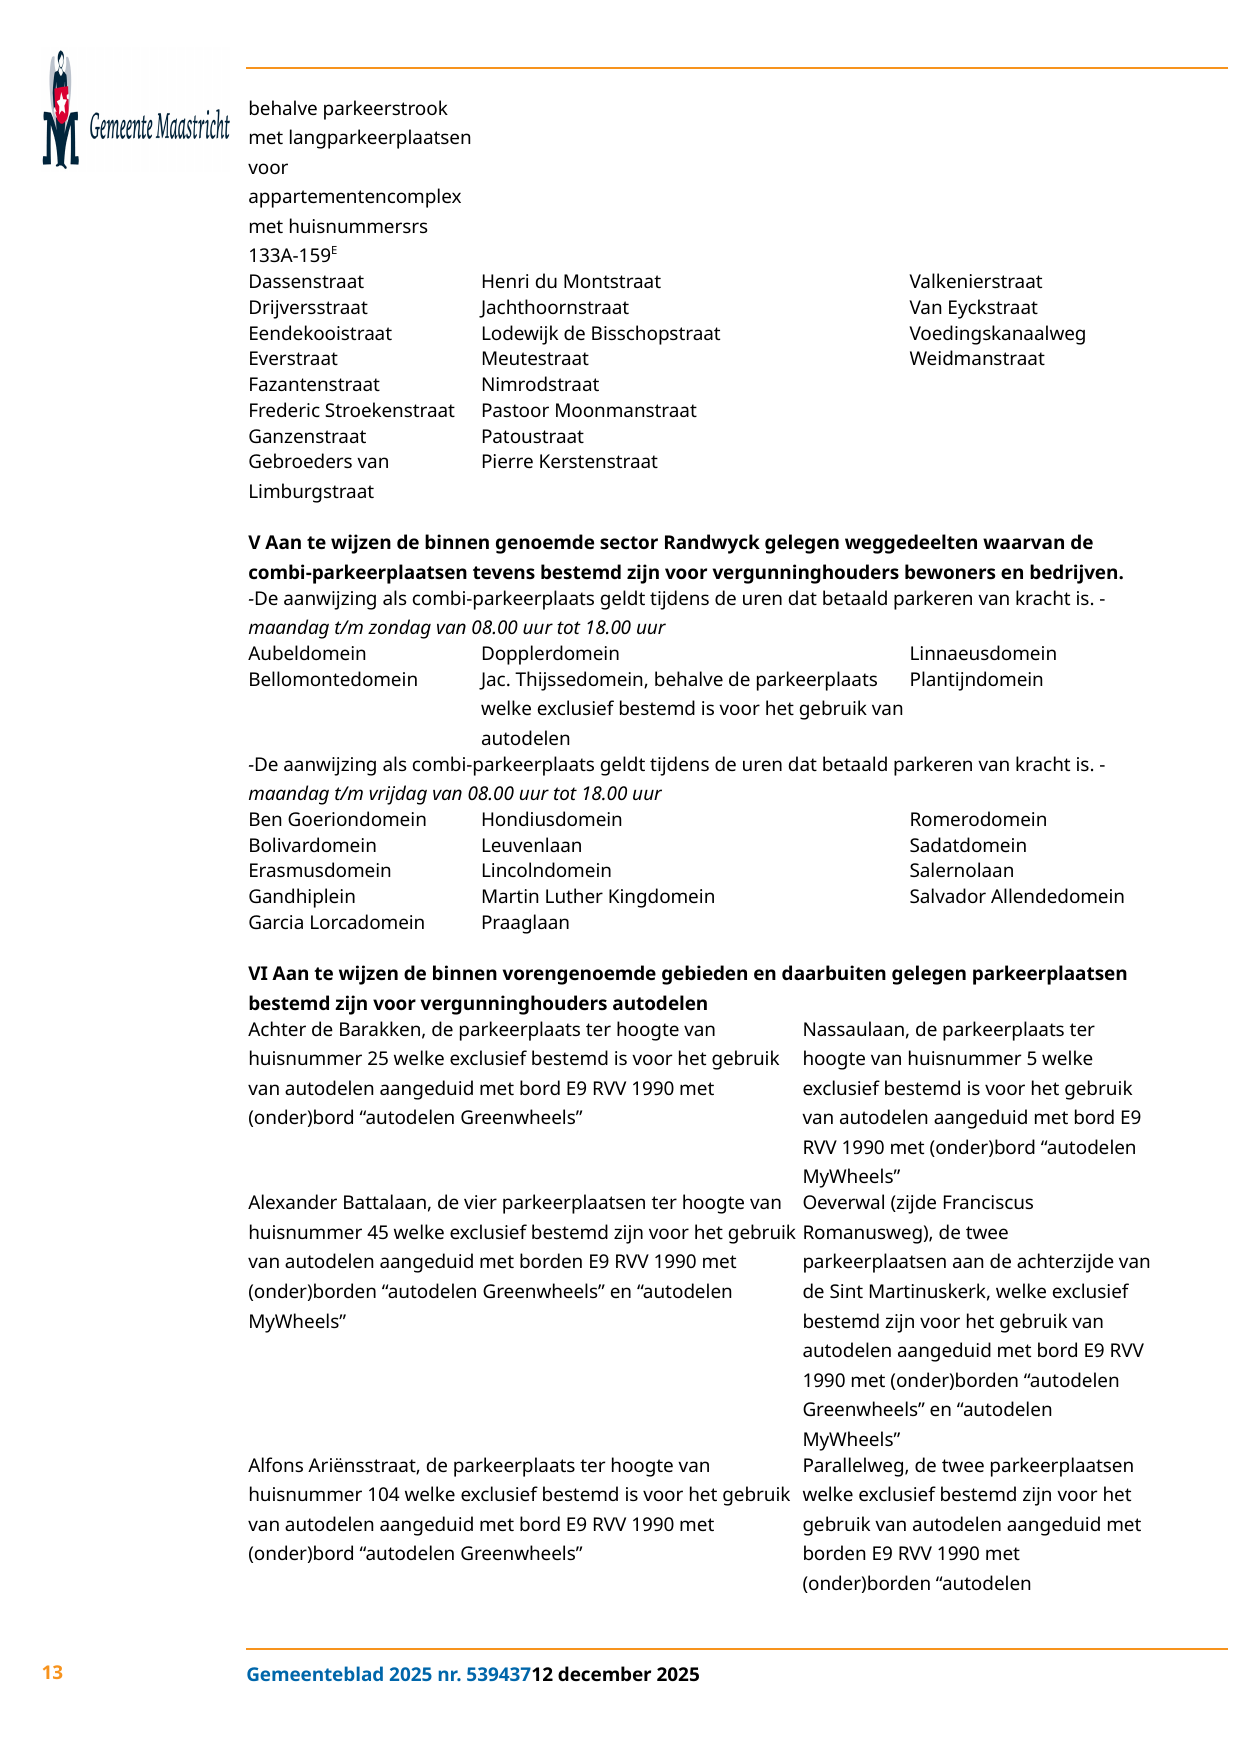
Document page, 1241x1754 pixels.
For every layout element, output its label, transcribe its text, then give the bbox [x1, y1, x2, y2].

table_cell -De aanwijzing als combi-parkeerplaats geldt tijdens de uren dat betaald parkeren van kracht is. -maandag t/m zondag van 08.00 uur tot 18.00 uur [248, 585, 1152, 640]
table_cell V Aan te wijzen de binnen genoemde sector Randwyck gelegen weggedeelten waarvan de combi-parkeerplaatsen tevens bestemd zijn voor vergunninghouders bewoners en bedrijven. [248, 530, 1152, 585]
table_cell -De aanwijzing als combi-parkeerplaats geldt tijdens de uren dat betaald parkeren van kracht is. -maandag t/m vrijdag van 08.00 uur tot 18.00 uur [248, 751, 1152, 806]
table_cell [909, 449, 1152, 504]
table_cell [481, 95, 909, 268]
table_cell Leuvenlaan [481, 832, 909, 858]
table_cell Pierre Kerstenstraat [481, 449, 909, 504]
table_cell Frederic Stroekenstraat [248, 397, 481, 423]
table_cell Plantijndomein [909, 666, 1152, 751]
table_cell Aubeldomein [248, 640, 481, 666]
table_cell [248, 935, 1152, 961]
table_cell Nimrodstraat [481, 371, 909, 397]
table_cell Parallelweg, de twee parkeerplaatsen welke exclusief bestemd zijn voor het gebruik van autodelen aangeduid met borden E9 RVV 1990 met (onder)borden “autodelen [802, 1452, 1152, 1596]
table_cell Martin Luther Kingdomein [481, 883, 909, 909]
table_cell Valkenierstraat [909, 269, 1152, 294]
table_cell Fazantenstraat [248, 371, 481, 397]
table_cell Oeverwal (zijde Franciscus Romanusweg), de twee parkeerplaatsen aan de achterzijde van de Sint Martinuskerk, welke exclusief bestemd zijn voor het gebruik van autodelen aangeduid met bord E9 RVV 1990 met (onder)borden “autodelen Greenwheels” en “autodelen MyWheels” [802, 1190, 1152, 1452]
table_cell Dopplerdomein [481, 640, 909, 666]
table_cell Ganzenstraat [248, 423, 481, 448]
table_cell Salernolaan [909, 858, 1152, 883]
table_cell Weidmanstraat [909, 346, 1152, 371]
table_cell Dassenstraat [248, 269, 481, 294]
table_cell Drijversstraat [248, 294, 481, 320]
table_cell [909, 423, 1152, 448]
table_cell [909, 371, 1152, 397]
table_cell Linnaeusdomein [909, 640, 1152, 666]
table_cell Erasmusdomein [248, 858, 481, 883]
table_cell Garcia Lorcadomein [248, 909, 481, 935]
table_cell Lodewijk de Bisschopstraat [481, 320, 909, 346]
table_cell behalve parkeerstrook met langparkeerplaatsen voor appartementencomplex met huisnummersrs 133A-159E [248, 95, 481, 268]
table_cell [248, 504, 1152, 529]
table_cell Nassaulaan, de parkeerplaats ter hoogte van huisnummer 5 welke exclusief bestemd is voor het gebruik van autodelen aangeduid met bord E9 RVV 1990 met (onder)bord “autodelen MyWheels” [802, 1016, 1152, 1189]
table_cell Jac. Thijssedomein, behalve de parkeerplaats welke exclusief bestemd is voor het gebruik van autodelen [481, 666, 909, 751]
table_cell Van Eyckstraat [909, 294, 1152, 320]
table_cell [909, 909, 1152, 935]
table_cell Bellomontedomein [248, 666, 481, 751]
table_cell Praaglaan [481, 909, 909, 935]
table_cell Patoustraat [481, 423, 909, 448]
table_cell Gandhiplein [248, 883, 481, 909]
table_cell [909, 397, 1152, 423]
table_cell Salvador Allendedomein [909, 883, 1152, 909]
table_cell VI Aan te wijzen de binnen vorengenoemde gebieden en daarbuiten gelegen parkeerplaatsen bestemd zijn voor vergunninghouders autodelen [248, 961, 1152, 1016]
table_cell Meutestraat [481, 346, 909, 371]
picture [41, 47, 231, 172]
table_cell Gebroeders van Limburgstraat [248, 449, 481, 504]
table_cell [909, 95, 1152, 268]
table_cell Henri du Montstraat [481, 269, 909, 294]
table_cell Jachthoornstraat [481, 294, 909, 320]
table_cell Hondiusdomein [481, 806, 909, 832]
table_cell Ben Goeriondomein [248, 806, 481, 832]
table_cell Achter de Barakken, de parkeerplaats ter hoogte van huisnummer 25 welke exclusief bestemd is voor het gebruik van autodelen aangeduid met bord E9 RVV 1990 met (onder)bord “autodelen Greenwheels” [248, 1016, 802, 1189]
table_cell Lincolndomein [481, 858, 909, 883]
table_cell Bolivardomein [248, 832, 481, 858]
table_cell Eendekooistraat [248, 320, 481, 346]
table_cell Sadatdomein [909, 832, 1152, 858]
table_cell Pastoor Moonmanstraat [481, 397, 909, 423]
table_cell Alfons Ariënsstraat, de parkeerplaats ter hoogte van huisnummer 104 welke exclusief bestemd is voor het gebruik van autodelen aangeduid met bord E9 RVV 1990 met (onder)bord “autodelen Greenwheels” [248, 1452, 802, 1596]
table_cell Romerodomein [909, 806, 1152, 832]
table_cell Alexander Battalaan, de vier parkeerplaatsen ter hoogte van huisnummer 45 welke exclusief bestemd zijn voor het gebruik van autodelen aangeduid met borden E9 RVV 1990 met (onder)borden “autodelen Greenwheels” en “autodelen MyWheels” [248, 1190, 802, 1452]
table_cell Everstraat [248, 346, 481, 371]
table_cell Voedingskanaalweg [909, 320, 1152, 346]
